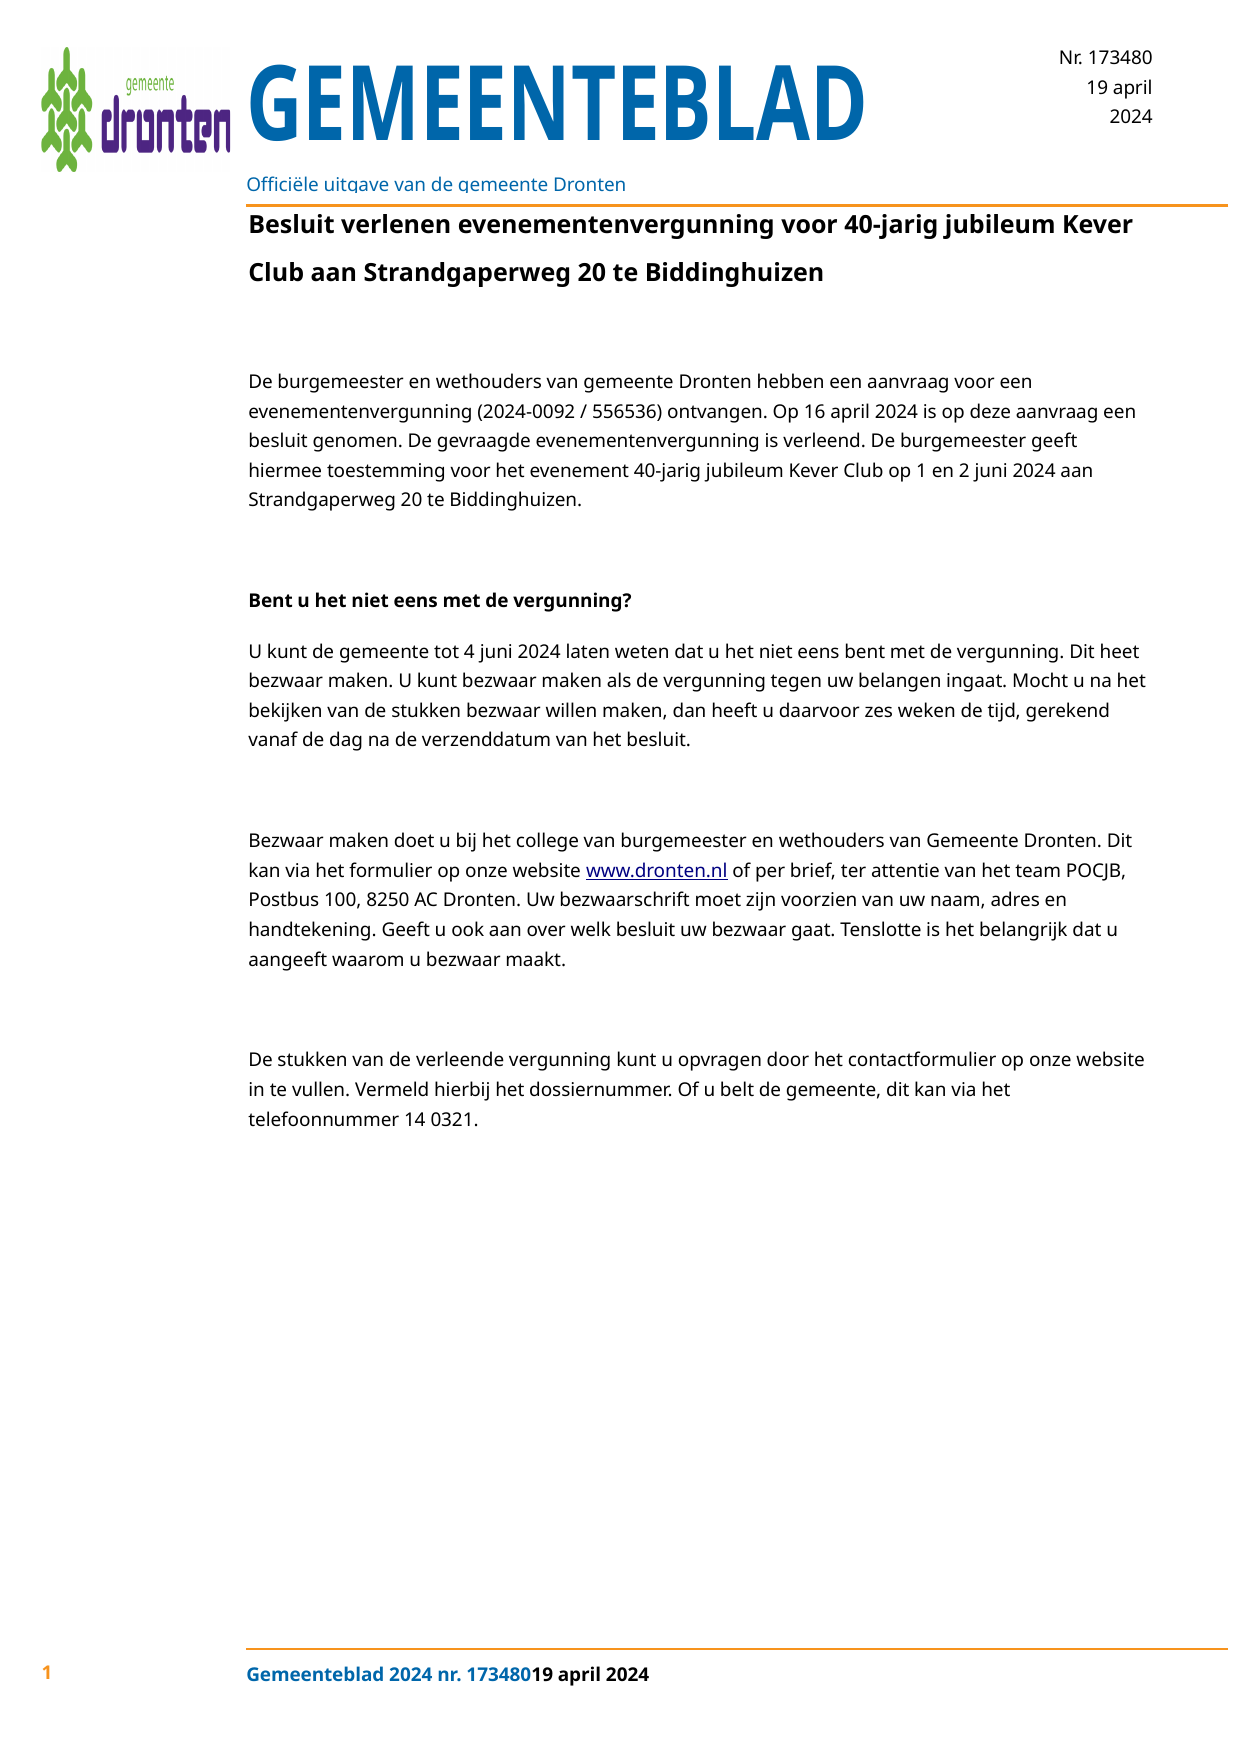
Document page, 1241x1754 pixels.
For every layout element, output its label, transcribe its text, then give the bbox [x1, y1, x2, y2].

text De stukken van de verleende vergunning kunt u opvragen door het contactformulier op onze website in te vullen. Vermeld hierbij het dossiernummer. Of u belt de gemeente, dit kan via het telefoonnummer 14 0321. [248, 1047, 1152, 1132]
text U kunt de gemeente tot 4 juni 2024 laten weten dat u het niet eens bent met de vergunning. Dit heet bezwaar maken. U kunt bezwaar maken als de vergunning tegen uw belangen ingaat. Mocht u na het bekijken van de stukken bezwaar willen maken, dan heeft u daarvoor zes weken de tijd, gerekend vanaf de dag na de verzenddatum van het besluit. [248, 638, 1152, 752]
picture [41, 47, 231, 172]
text Bent u het niet eens met de vergunning? [248, 587, 1152, 613]
text Besluit verlenen evenementenvergunning voor 40-jarig jubileum Kever Club aan Strandgaperweg 20 te Biddinghuizen [248, 207, 1152, 288]
text Bezwaar maken doet u bij het college van burgemeester en wethouders van Gemeente Dronten. Dit kan via het formulier op onze website www.dronten.nl of per brief, ter attentie van het team POCJB, Postbus 100, 8250 AC Dronten. Uw bezwaarschrift moet zijn voorzien van uw naam, adres en handtekening. Geeft u ook aan over welk besluit uw bezwaar gaat. Tenslotte is het belangrijk dat u aangeeft waarom u bezwaar maakt. [248, 827, 1152, 972]
text De burgemeester en wethouders van gemeente Dronten hebben een aanvraag voor een evenementenvergunning (2024-0092 / 556536) ontvangen. Op 16 april 2024 is op deze aanvraag een besluit genomen. De gevraagde evenementenvergunning is verleend. De burgemeester geeft hiermee toestemming voor het evenement 40-jarig jubileum Kever Club op 1 en 2 juni 2024 aan Strandgaperweg 20 te Biddinghuizen. [248, 368, 1152, 512]
